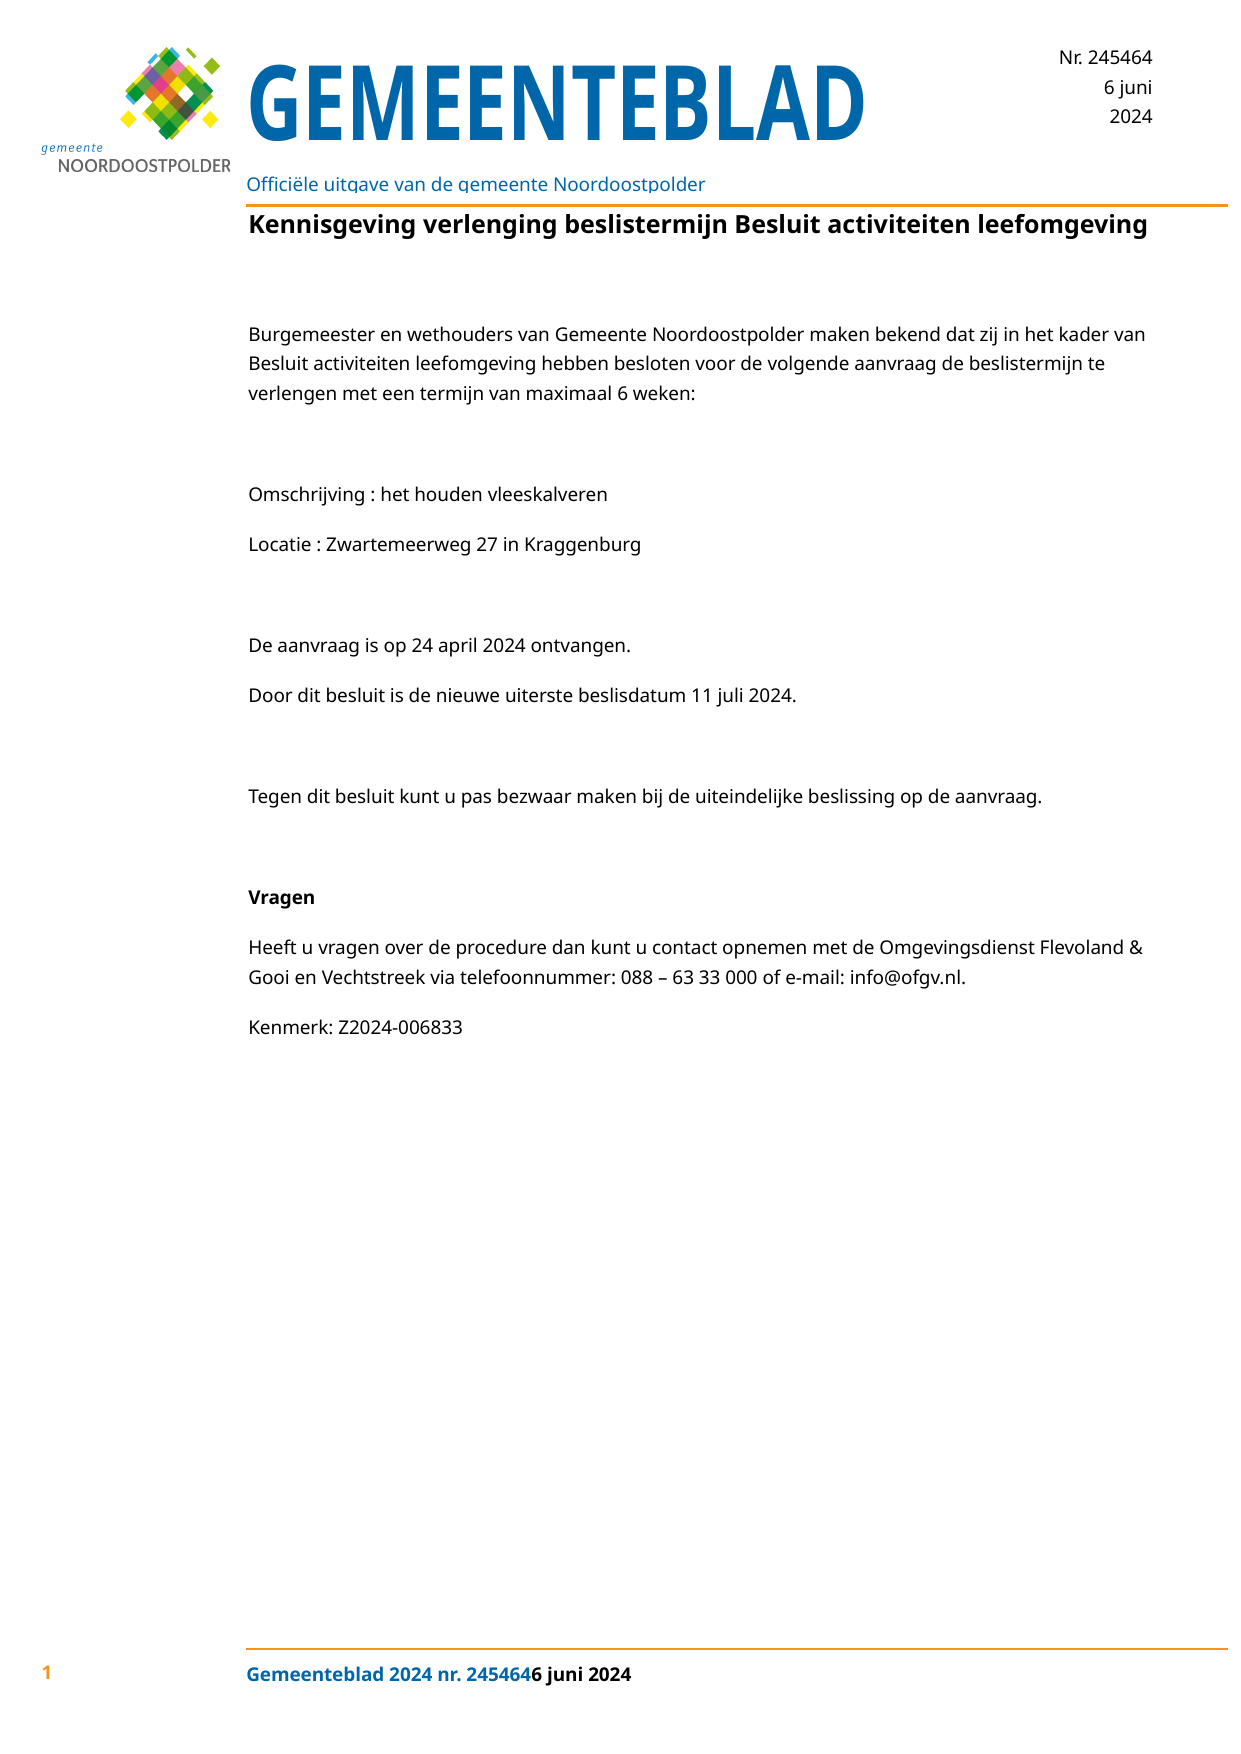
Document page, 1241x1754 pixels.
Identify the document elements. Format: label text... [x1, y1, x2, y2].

text Burgemeester en wethouders van Gemeente Noordoostpolder maken bekend dat zij in het kader van Besluit activiteiten leefomgeving hebben besloten voor de volgende aanvraag de beslistermijn te verlengen met een termijn van maximaal 6 weken: [248, 321, 1152, 406]
text Kennisgeving verlenging beslistermijn Besluit activiteiten leefomgeving [248, 207, 1152, 241]
text Omschrijving : het houden vleeskalveren [248, 481, 1152, 506]
text Door dit besluit is de nieuwe uiterste beslisdatum 11 juli 2024. [248, 682, 1152, 708]
picture [41, 47, 231, 172]
text Locatie : Zwartemeerweg 27 in Kraggenburg [248, 531, 1152, 557]
text Kenmerk: Z2024-006833 [248, 1014, 1152, 1040]
text Heeft u vragen over de procedure dan kunt u contact opnemen met de Omgevingsdienst Flevoland & Gooi en Vechtstreek via telefoonnummer: 088 – 63 33 000 of e-mail: info@ofgv.nl. [248, 934, 1152, 990]
text De aanvraag is op 24 april 2024 ontvangen. [248, 632, 1152, 658]
text Tegen dit besluit kunt u pas bezwaar maken bij de uiteindelijke beslissing op de aanvraag. [248, 783, 1152, 809]
text Vragen [248, 884, 1152, 910]
